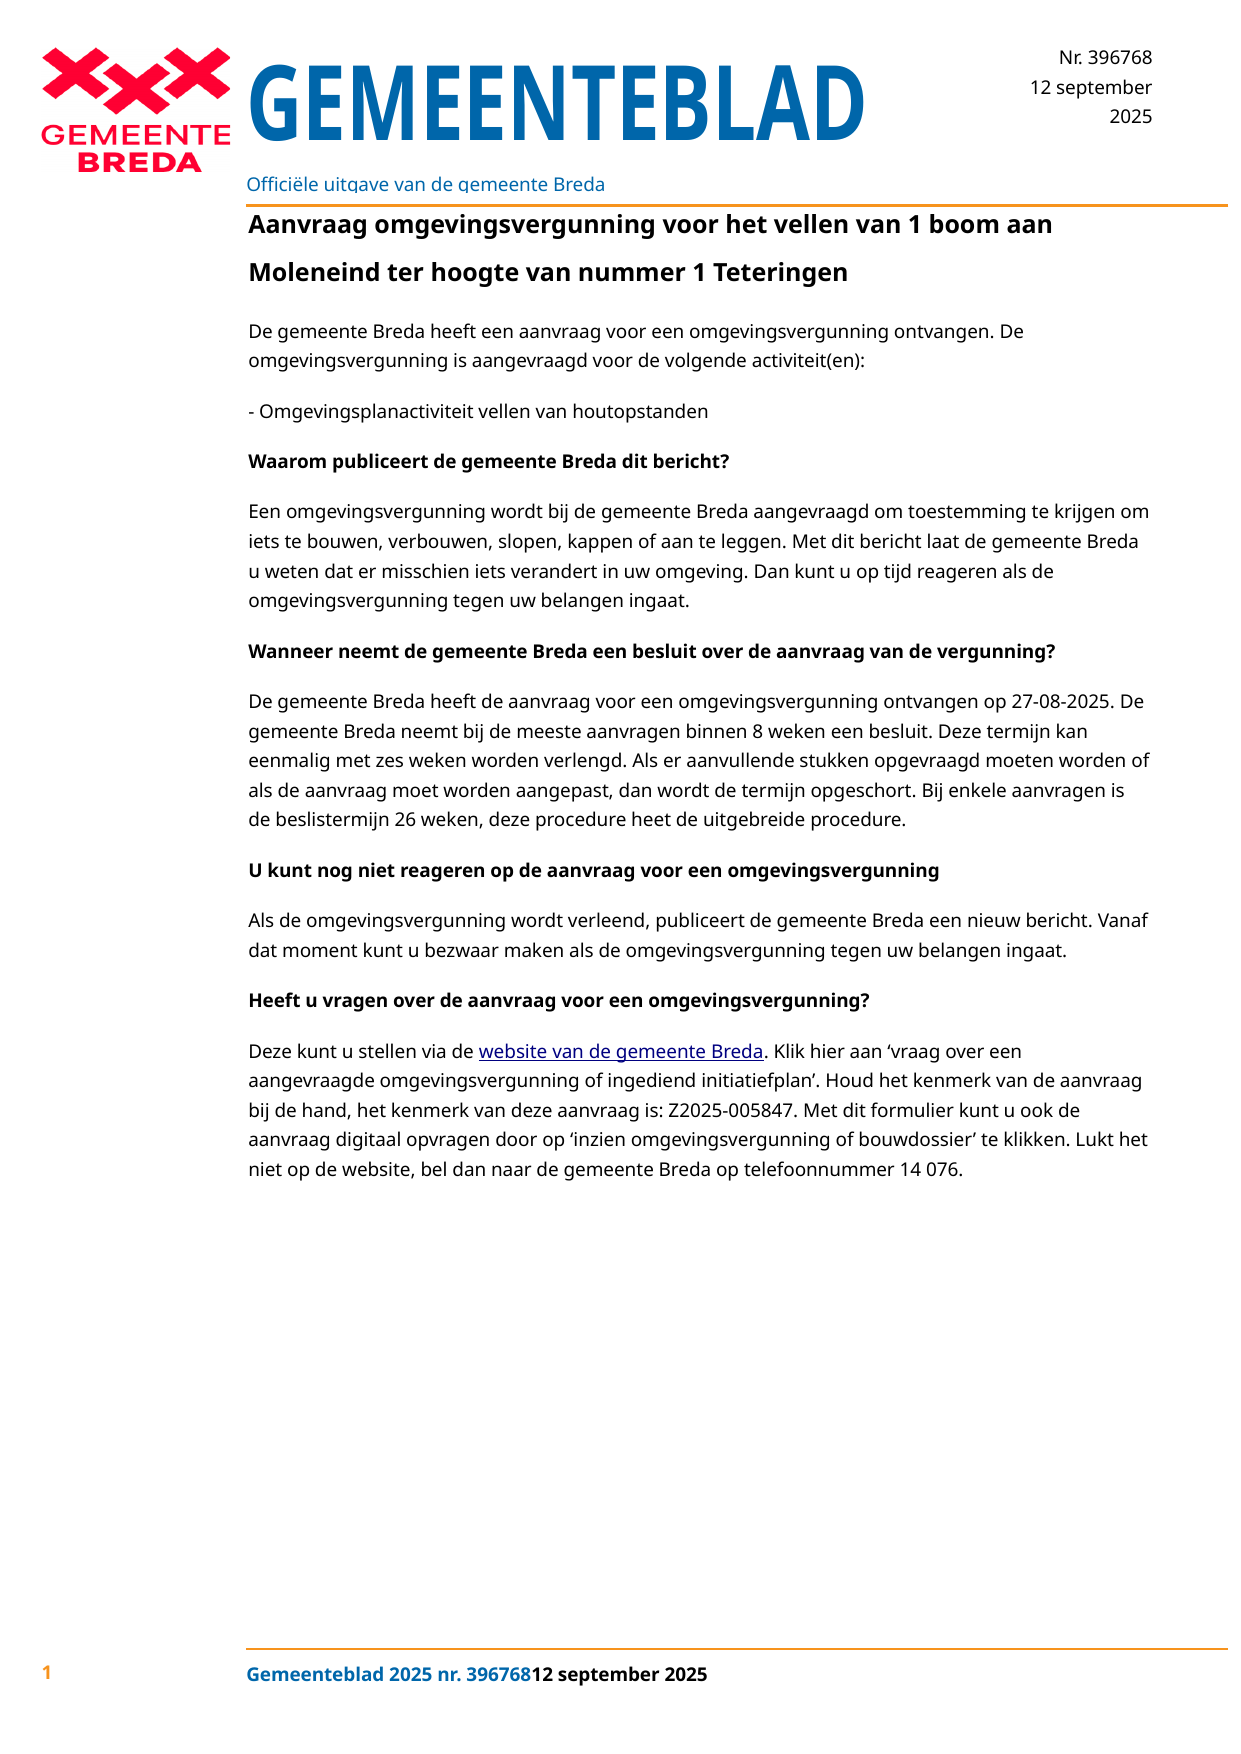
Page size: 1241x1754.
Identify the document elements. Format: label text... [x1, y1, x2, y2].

text Als de omgevingsvergunning wordt verleend, publiceert de gemeente Breda een nieuw bericht. Vanaf dat moment kunt u bezwaar maken als de omgevingsvergunning tegen uw belangen ingaat. [248, 907, 1152, 963]
text De gemeente Breda heeft een aanvraag voor een omgevingsvergunning ontvangen. De omgevingsvergunning is aangevraagd voor de volgende activiteit(en): [248, 318, 1152, 373]
picture [41, 47, 231, 172]
text U kunt nog niet reageren op de aanvraag voor een omgevingsvergunning [248, 857, 1152, 883]
text Waarom publiceert de gemeente Breda dit bericht? [248, 448, 1152, 474]
text Een omgevingsvergunning wordt bij de gemeente Breda aangevraagd om toestemming te krijgen om iets te bouwen, verbouwen, slopen, kappen of aan te leggen. Met dit bericht laat de gemeente Breda u weten dat er misschien iets verandert in uw omgeving. Dan kunt u op tijd reageren als de omgevingsvergunning tegen uw belangen ingaat. [248, 499, 1152, 613]
text De gemeente Breda heeft de aanvraag voor een omgevingsvergunning ontvangen op 27-08-2025. De gemeente Breda neemt bij de meeste aanvragen binnen 8 weken een besluit. Deze termijn kan eenmalig met zes weken worden verlengd. Als er aanvullende stukken opgevraagd moeten worden of als de aanvraag moet worden aangepast, dan wordt de termijn opgeschort. Bij enkele aanvragen is de beslistermijn 26 weken, deze procedure heet de uitgebreide procedure. [248, 688, 1152, 832]
text Wanneer neemt de gemeente Breda een besluit over de aanvraag van de vergunning? [248, 638, 1152, 664]
text Deze kunt u stellen via de website van de gemeente Breda. Klik hier aan ‘vraag over een aangevraagde omgevingsvergunning of ingediend initiatiefplan’. Houd het kenmerk van de aanvraag bij de hand, het kenmerk van deze aanvraag is: Z2025-005847. Met dit formulier kunt u ook de aanvraag digitaal opvragen door op ‘inzien omgevingsvergunning of bouwdossier’ te klikken. Lukt het niet op de website, bel dan naar de gemeente Breda op telefoonnummer 14 076. [248, 1038, 1152, 1182]
text Heeft u vragen over de aanvraag voor een omgevingsvergunning? [248, 987, 1152, 1013]
text - Omgevingsplanactiviteit vellen van houtopstanden [248, 398, 1152, 424]
text Aanvraag omgevingsvergunning voor het vellen van 1 boom aan Moleneind ter hoogte van nummer 1 Teteringen [248, 207, 1152, 288]
